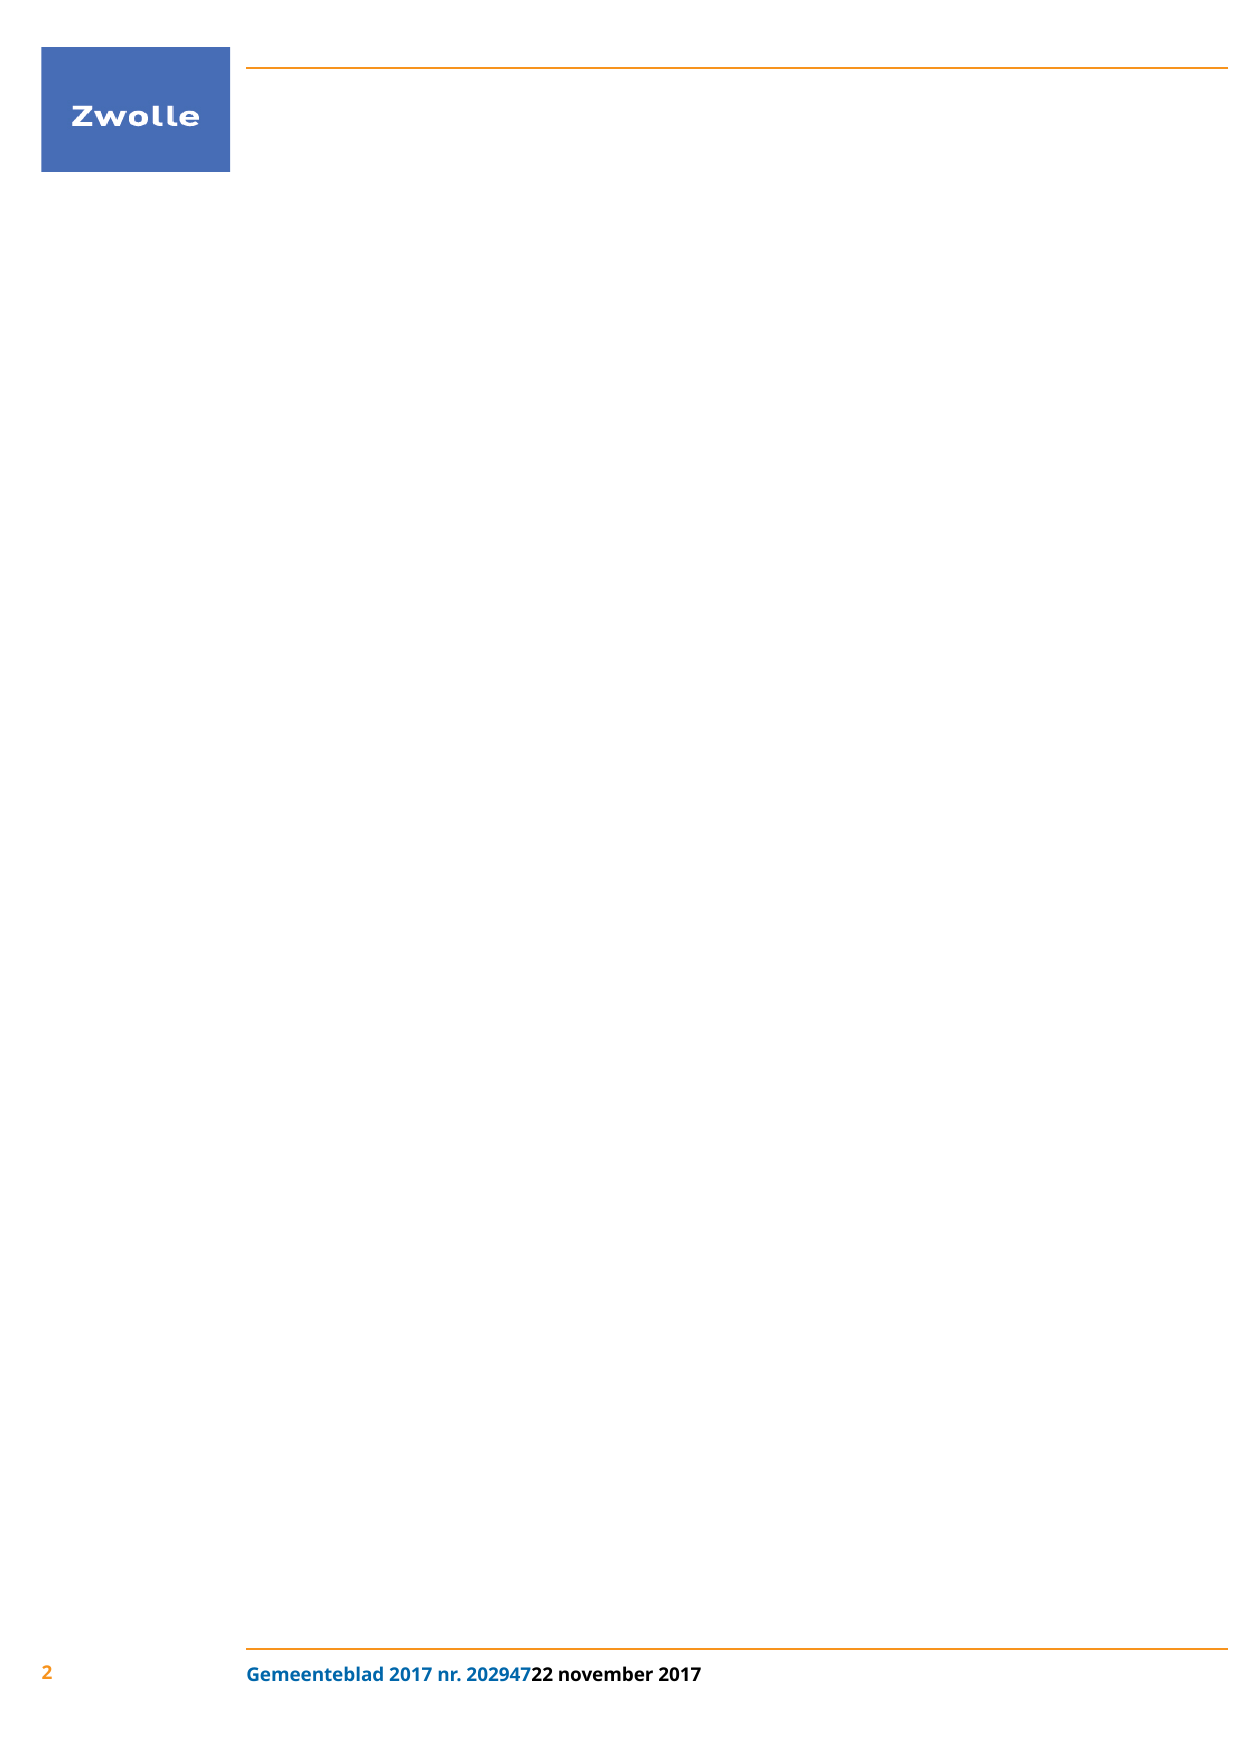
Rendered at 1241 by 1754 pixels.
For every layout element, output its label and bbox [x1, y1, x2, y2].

picture [41, 47, 231, 172]
